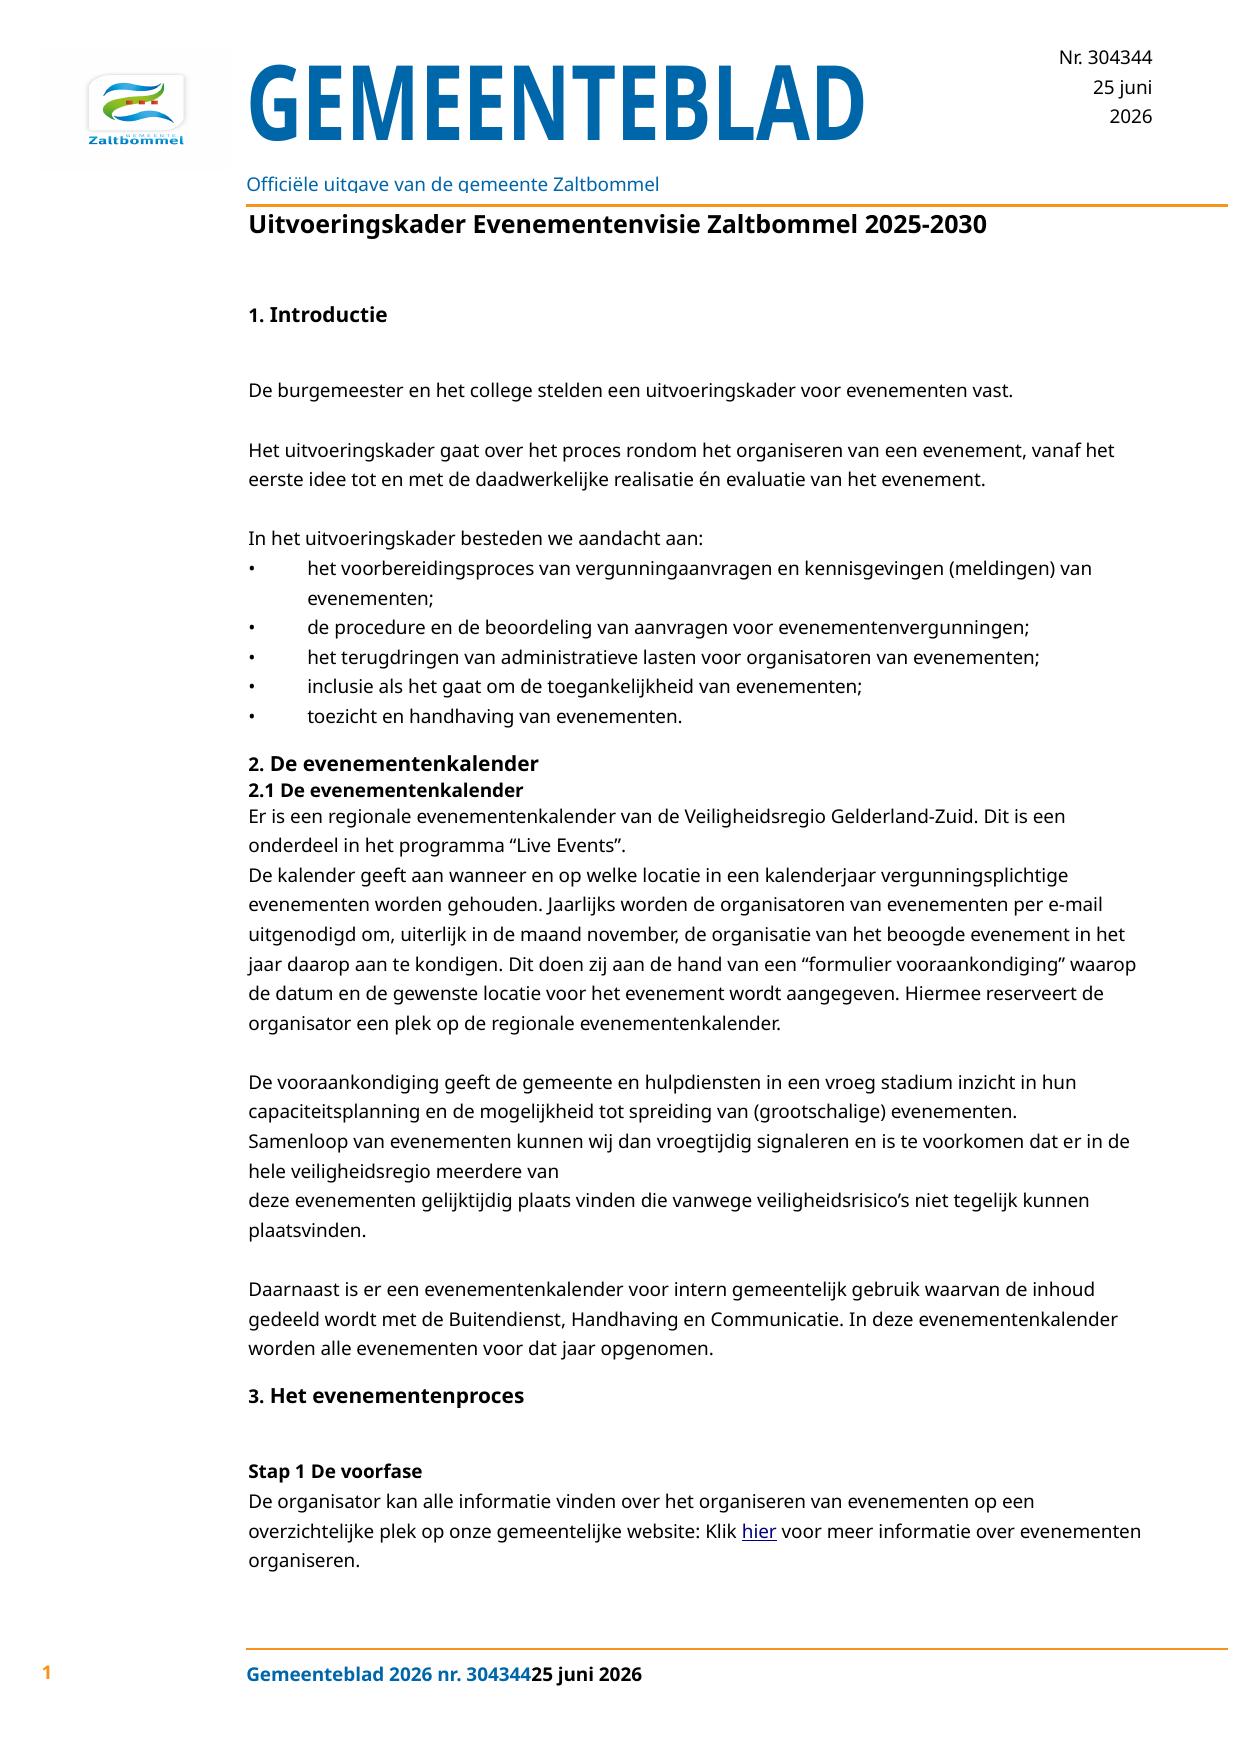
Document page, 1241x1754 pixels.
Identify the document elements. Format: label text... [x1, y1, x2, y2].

text In het uitvoeringskader besteden we aandacht aan: [248, 526, 1152, 551]
text 2. De evenementenkalender [248, 749, 1152, 777]
text Daarnaast is er een evenementenkalender voor intern gemeentelijk gebruik waarvan de inhoud gedeeld wordt met de Buitendienst, Handhaving en Communicatie. In deze evenementenkalender worden alle evenementen voor dat jaar opgenomen. [248, 1276, 1152, 1361]
text De burgemeester en het college stelden een uitvoeringskader voor evenementen vast. [248, 378, 1152, 403]
text Samenloop van evenementen kunnen wij dan vroegtijdig signaleren en is te voorkomen dat er in de hele veiligheidsregio meerdere van [248, 1128, 1152, 1183]
text Stap 1 De voorfase [248, 1459, 1152, 1484]
list het terugdringen van administratieve lasten voor organisatoren van evenementen; [248, 644, 1152, 669]
text Er is een regionale evenementenkalender van de Veiligheidsregio Gelderland-Zuid. Dit is een onderdeel in het programma “Live Events”. [248, 803, 1152, 858]
text De organisator kan alle informatie vinden over het organiseren van evenementen op een overzichtelijke plek op onze gemeentelijke website: Klik hier voor meer informatie over evenementen organiseren. [248, 1488, 1152, 1573]
picture [41, 47, 231, 172]
text De vooraankondiging geeft de gemeente en hulpdiensten in een vroeg stadium inzicht in hun capaciteitsplanning en de mogelijkheid tot spreiding van (grootschalige) evenementen. [248, 1069, 1152, 1124]
text Uitvoeringskader Evenementenvisie Zaltbommel 2025-2030 [248, 207, 1152, 241]
text 2.1 De evenementenkalender [248, 777, 1152, 803]
text 1. Introductie [248, 300, 1152, 328]
text 3. Het evenementenproces [248, 1381, 1152, 1409]
text De kalender geeft aan wanneer en op welke locatie in een kalenderjaar vergunningsplichtige evenementen worden gehouden. Jaarlijks worden de organisatoren van evenementen per e-mail uitgenodigd om, uiterlijk in de maand november, de organisatie van het beoogde evenement in het jaar daarop aan te kondigen. Dit doen zij aan de hand van een “formulier vooraankondiging” waarop de datum en de gewenste locatie voor het evenement wordt aangegeven. Hiermee reserveert de organisator een plek op de regionale evenementenkalender. [248, 862, 1152, 1036]
list de procedure en de beoordeling van aanvragen voor evenementenvergunningen; [248, 614, 1152, 640]
list inclusie als het gaat om de toegankelijkheid van evenementen; [248, 673, 1152, 699]
list toezicht en handhaving van evenementen. [248, 703, 1152, 729]
list het voorbereidingsproces van vergunningaanvragen en kennisgevingen (meldingen) van evenementen; [248, 555, 1152, 610]
text deze evenementen gelijktijdig plaats vinden die vanwege veiligheidsrisico’s niet tegelijk kunnen plaatsvinden. [248, 1187, 1152, 1243]
text Het uitvoeringskader gaat over het proces rondom het organiseren van een evenement, vanaf het eerste idee tot en met de daadwerkelijke realisatie én evaluatie van het evenement. [248, 437, 1152, 492]
